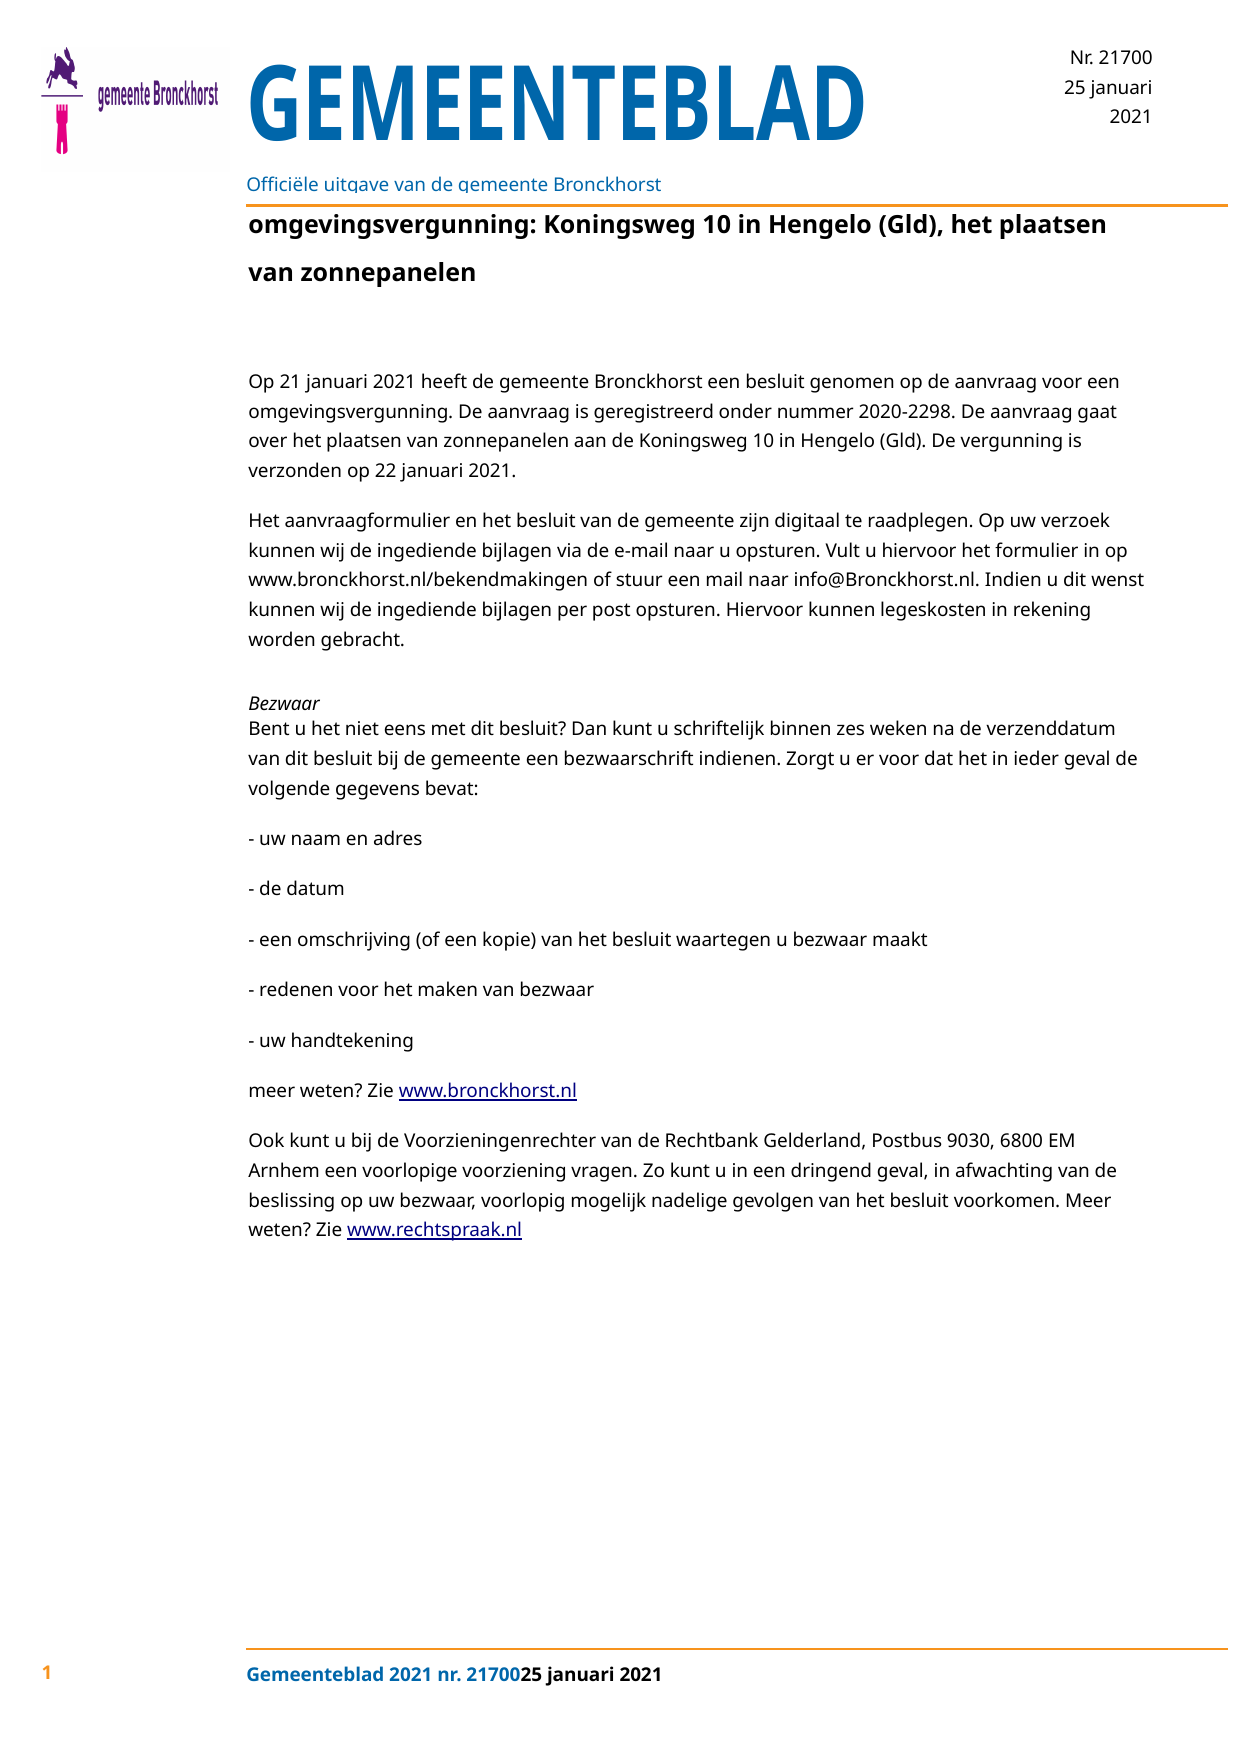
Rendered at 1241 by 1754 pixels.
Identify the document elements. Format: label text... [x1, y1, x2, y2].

text - een omschrijving (of een kopie) van het besluit waartegen u bezwaar maakt [248, 926, 1152, 952]
text Bezwaar [248, 690, 1152, 716]
text meer weten? Zie www.bronckhorst.nl [248, 1077, 1152, 1103]
text omgevingsvergunning: Koningsweg 10 in Hengelo (Gld), het plaatsen van zonnepanelen [248, 207, 1152, 288]
text - de datum [248, 876, 1152, 901]
picture [41, 47, 231, 172]
text - uw handtekening [248, 1027, 1152, 1052]
text - redenen voor het maken van bezwaar [248, 976, 1152, 1002]
text Bent u het niet eens met dit besluit? Dan kunt u schriftelijk binnen zes weken na de verzenddatum van dit besluit bij de gemeente een bezwaarschrift indienen. Zorgt u er voor dat het in ieder geval de volgende gegevens bevat: [248, 716, 1152, 800]
text Ook kunt u bij de Voorzieningenrechter van de Rechtbank Gelderland, Postbus 9030, 6800 EM Arnhem een voorlopige voorziening vragen. Zo kunt u in een dringend geval, in afwachting van de beslissing op uw bezwaar, voorlopig mogelijk nadelige gevolgen van het besluit voorkomen. Meer weten? Zie www.rechtspraak.nl [248, 1128, 1152, 1242]
text Op 21 januari 2021 heeft de gemeente Bronckhorst een besluit genomen op de aanvraag voor een omgevingsvergunning. De aanvraag is geregistreerd onder nummer 2020-2298. De aanvraag gaat over het plaatsen van zonnepanelen aan de Koningsweg 10 in Hengelo (Gld). De vergunning is verzonden op 22 januari 2021. [248, 368, 1152, 483]
text Het aanvraagformulier en het besluit van de gemeente zijn digitaal te raadplegen. Op uw verzoek kunnen wij de ingediende bijlagen via de e-mail naar u opsturen. Vult u hiervoor het formulier in op www.bronckhorst.nl/bekendmakingen of stuur een mail naar info@Bronckhorst.nl. Indien u dit wenst kunnen wij de ingediende bijlagen per post opsturen. Hiervoor kunnen legeskosten in rekening worden gebracht. [248, 507, 1152, 652]
text - uw naam en adres [248, 825, 1152, 851]
